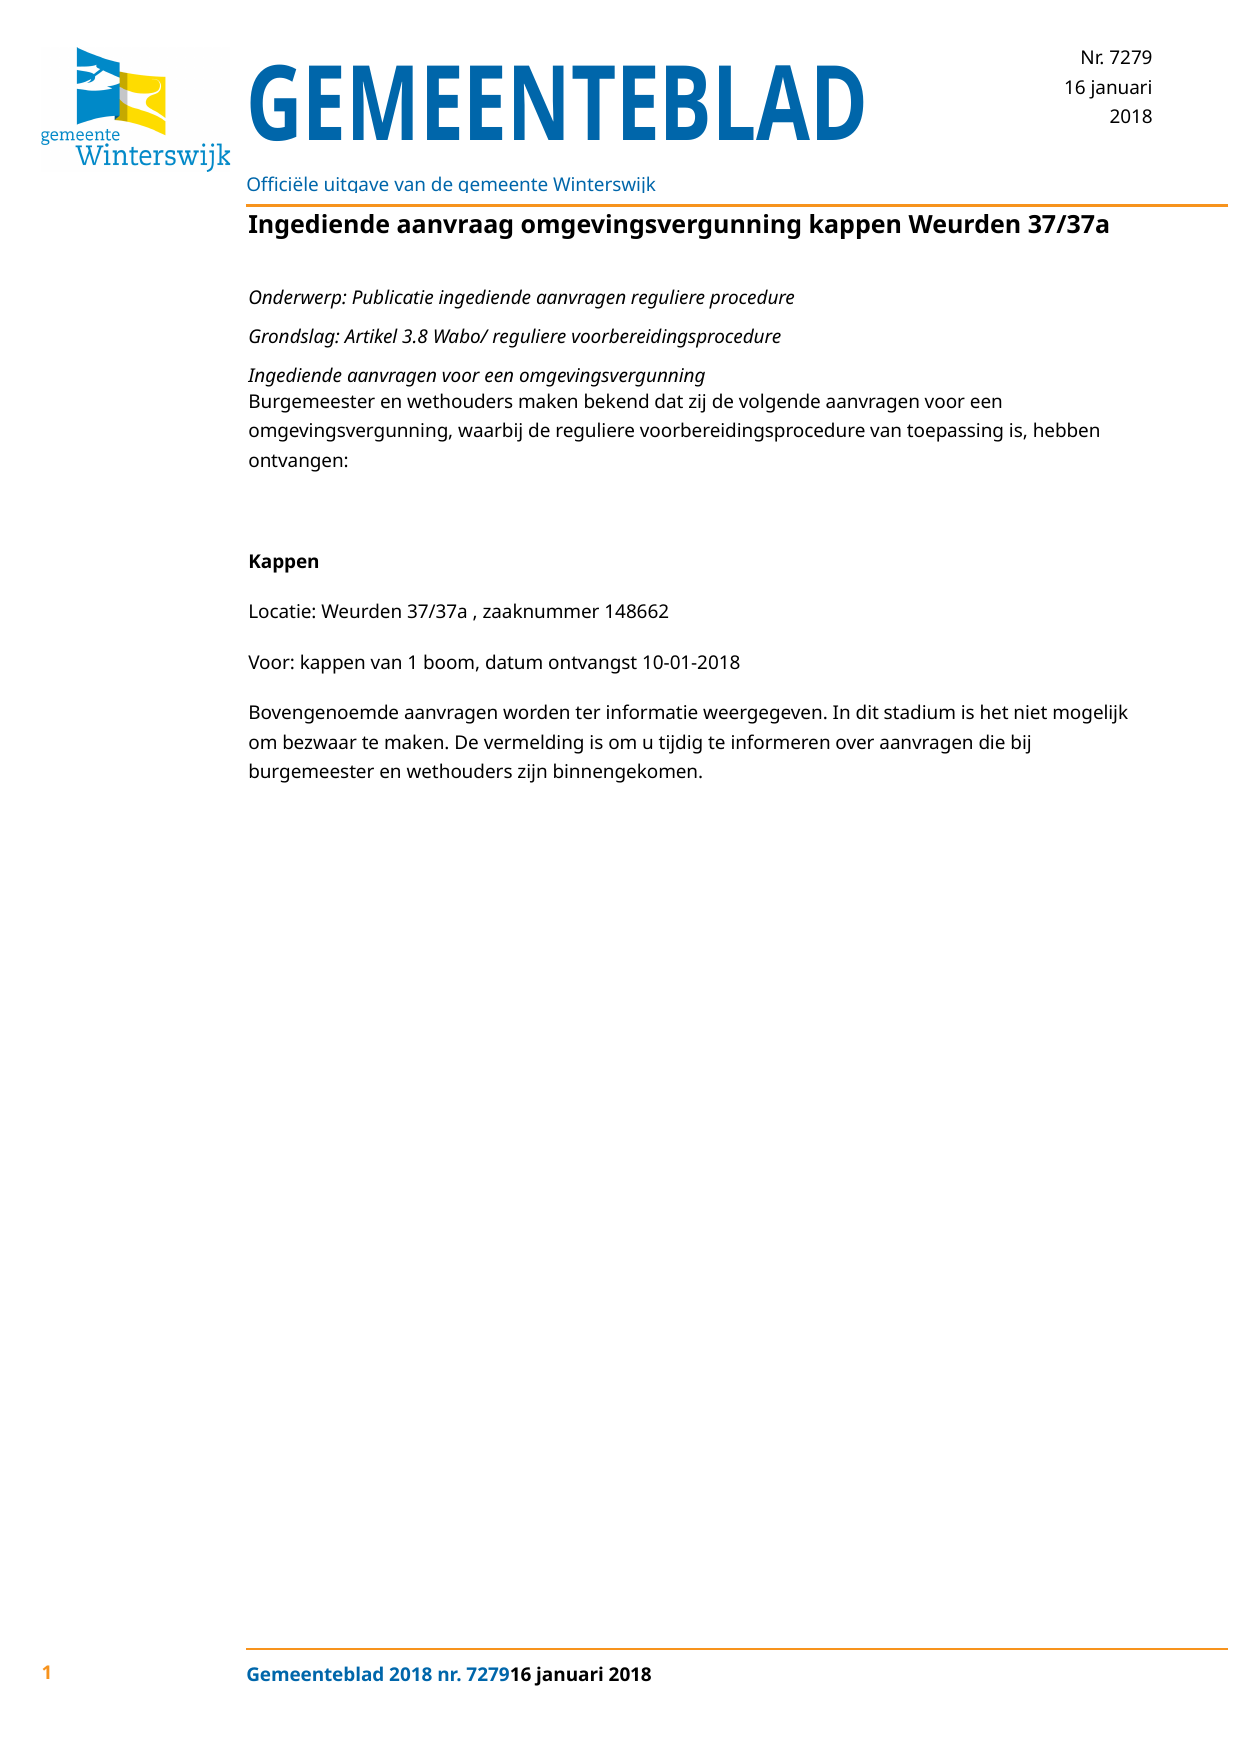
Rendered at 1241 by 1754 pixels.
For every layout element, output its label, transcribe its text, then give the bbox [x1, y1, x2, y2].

text Onderwerp: Publicatie ingediende aanvragen reguliere procedure [248, 284, 1152, 309]
text Ingediende aanvraag omgevingsvergunning kappen Weurden 37/37a [248, 207, 1152, 241]
text Voor: kappen van 1 boom, datum ontvangst 10-01-2018 [248, 649, 1152, 675]
text Ingediende aanvragen voor een omgevingsvergunning [248, 362, 1152, 388]
text Kappen [248, 548, 1152, 574]
picture [41, 47, 231, 172]
picture [225, 153, 231, 162]
text Bovengenoemde aanvragen worden ter informatie weergegeven. In dit stadium is het niet mogelijk om bezwaar te maken. De vermelding is om u tijdig te informeren over aanvragen die bij burgemeester en wethouders zijn binnengekomen. [248, 699, 1152, 784]
text Locatie: Weurden 37/37a , zaaknummer 148662 [248, 598, 1152, 624]
text Burgemeester en wethouders maken bekend dat zij de volgende aanvragen voor een omgevingsvergunning, waarbij de reguliere voorbereidingsprocedure van toepassing is, hebben ontvangen: [248, 388, 1152, 473]
text Grondslag: Artikel 3.8 Wabo/ reguliere voorbereidingsprocedure [248, 323, 1152, 349]
